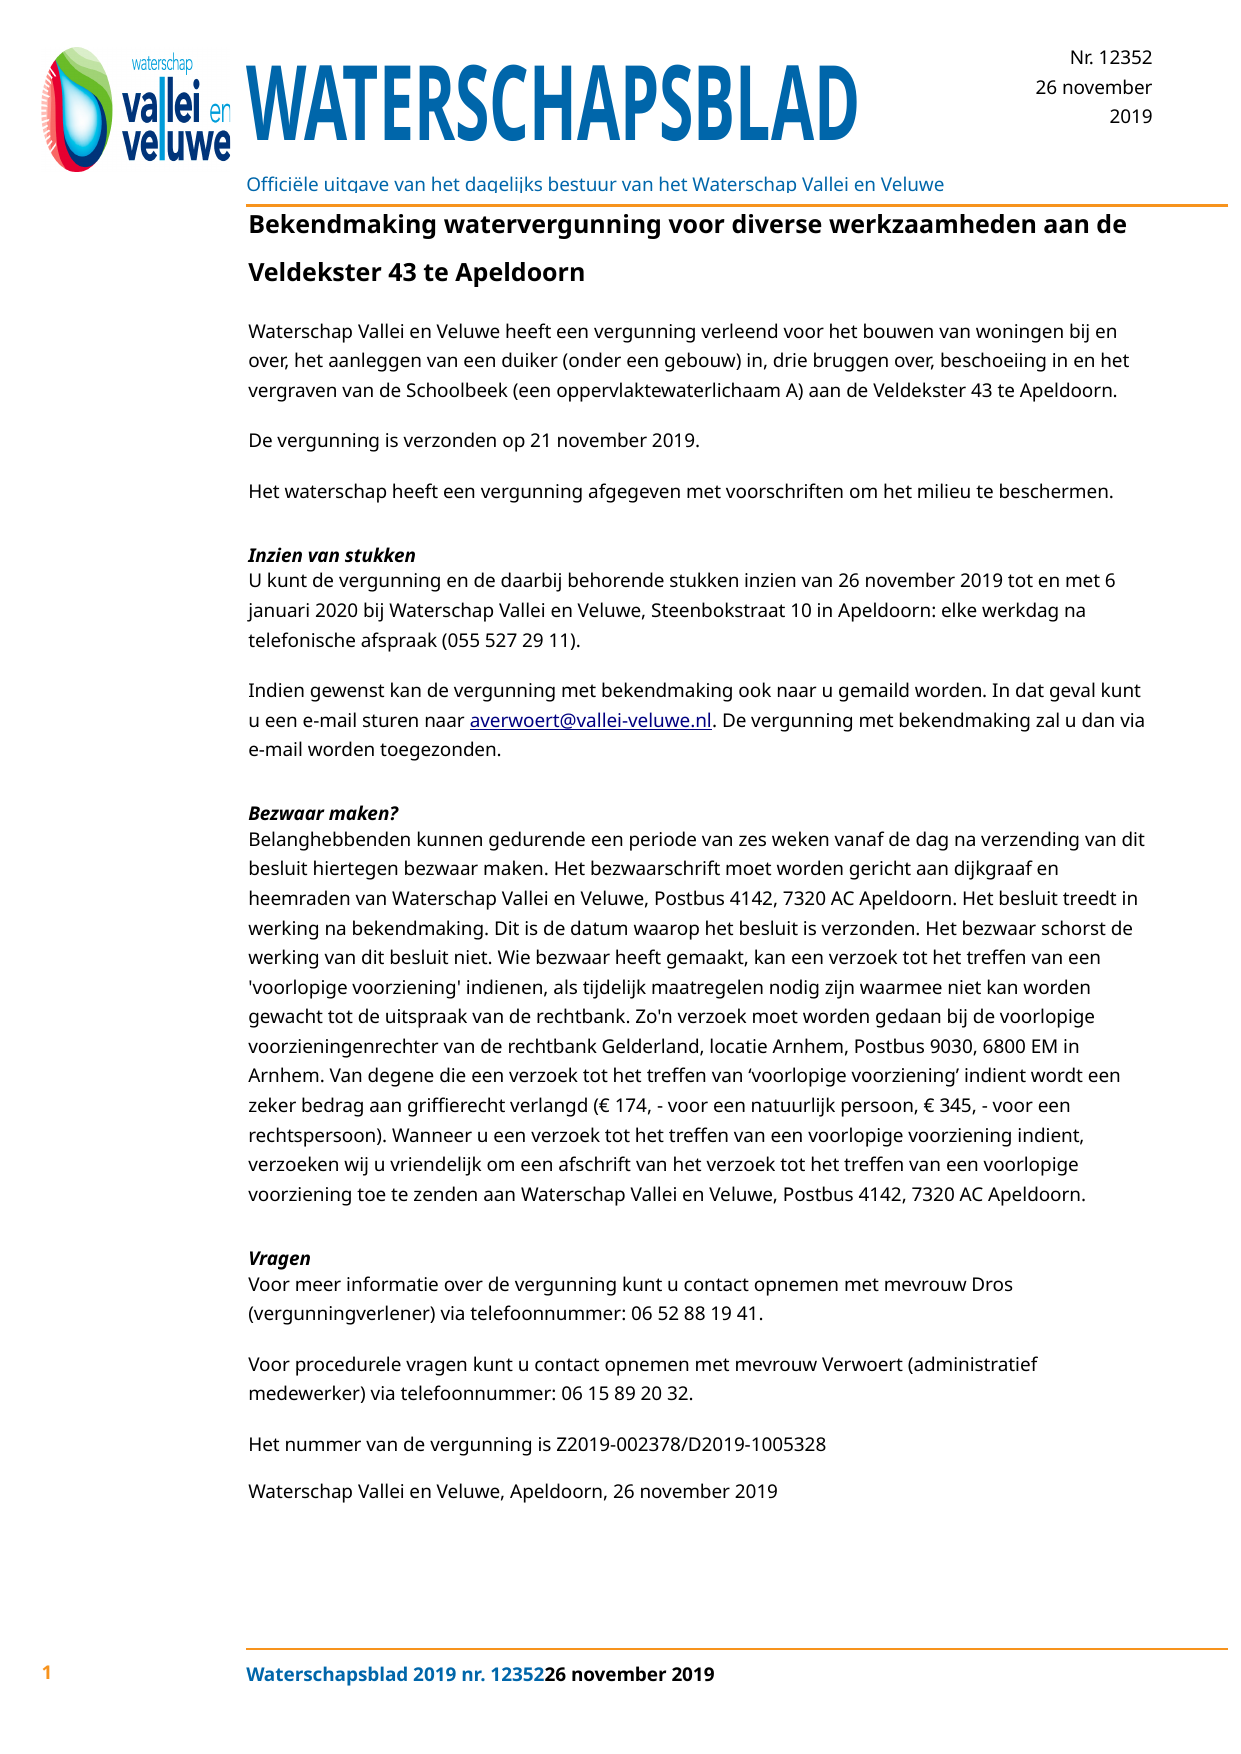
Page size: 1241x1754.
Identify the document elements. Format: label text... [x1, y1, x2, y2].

text Voor procedurele vragen kunt u contact opnemen met mevrouw Verwoert (administratief medewerker) via telefoonnummer: 06 15 89 20 32. [248, 1351, 1152, 1406]
text Waterschap Vallei en Veluwe, Apeldoorn, 26 november 2019 [248, 1478, 1152, 1504]
text Waterschap Vallei en Veluwe heeft een vergunning verleend voor het bouwen van woningen bij en over, het aanleggen van een duiker (onder een gebouw) in, drie bruggen over, beschoeiing in en het vergraven van de Schoolbeek (een oppervlaktewaterlichaam A) aan de Veldekster 43 te Apeldoorn. [248, 318, 1152, 403]
text Belanghebbenden kunnen gedurende een periode van zes weken vanaf de dag na verzending van dit besluit hiertegen bezwaar maken. Het bezwaarschrift moet worden gericht aan dijkgraaf en heemraden van Waterschap Vallei en Veluwe, Postbus 4142, 7320 AC Apeldoorn. Het besluit treedt in werking na bekendmaking. Dit is de datum waarop het besluit is verzonden. Het bezwaar schorst de werking van dit besluit niet. Wie bezwaar heeft gemaakt, kan een verzoek tot het treffen van een 'voorlopige voorziening' indienen, als tijdelijk maatregelen nodig zijn waarmee niet kan worden gewacht tot de uitspraak van de rechtbank. Zo'n verzoek moet worden gedaan bij de voorlopige voorzieningenrechter van de rechtbank Gelderland, locatie Arnhem, Postbus 9030, 6800 EM in Arnhem. Van degene die een verzoek tot het treffen van ‘voorlopige voorziening’ indient wordt een zeker bedrag aan griffierecht verlangd (€ 174, - voor een natuurlijk persoon, € 345, - voor een rechtspersoon). Wanneer u een verzoek tot het treffen van een voorlopige voorziening indient, verzoeken wij u vriendelijk om een afschrift van het verzoek tot het treffen van een voorlopige voorziening toe te zenden aan Waterschap Vallei en Veluwe, Postbus 4142, 7320 AC Apeldoorn. [248, 826, 1152, 1207]
text Het waterschap heeft een vergunning afgegeven met voorschriften om het milieu te beschermen. [248, 478, 1152, 504]
text Voor meer informatie over de vergunning kunt u contact opnemen met mevrouw Dros (vergunningverlener) via telefoonnummer: 06 52 88 19 41. [248, 1271, 1152, 1326]
text U kunt de vergunning en de daarbij behorende stukken inzien van 26 november 2019 tot en met 6 januari 2020 bij Waterschap Vallei en Veluwe, Steenbokstraat 10 in Apeldoorn: elke werkdag na telefonische afspraak (055 527 29 11). [248, 568, 1152, 652]
text Bezwaar maken? [248, 800, 1152, 826]
text De vergunning is verzonden op 21 november 2019. [248, 427, 1152, 453]
text Bekendmaking watervergunning voor diverse werkzaamheden aan de Veldekster 43 te Apeldoorn [248, 207, 1152, 288]
text Het nummer van de vergunning is Z2019-002378/D2019-1005328 [248, 1431, 1152, 1456]
text Vragen [248, 1245, 1152, 1271]
picture [41, 47, 231, 172]
text Inzien van stukken [248, 542, 1152, 568]
text Indien gewenst kan de vergunning met bekendmaking ook naar u gemaild worden. In dat geval kunt u een e-mail sturen naar averwoert@vallei-veluwe.nl. De vergunning met bekendmaking zal u dan via e-mail worden toegezonden. [248, 677, 1152, 762]
